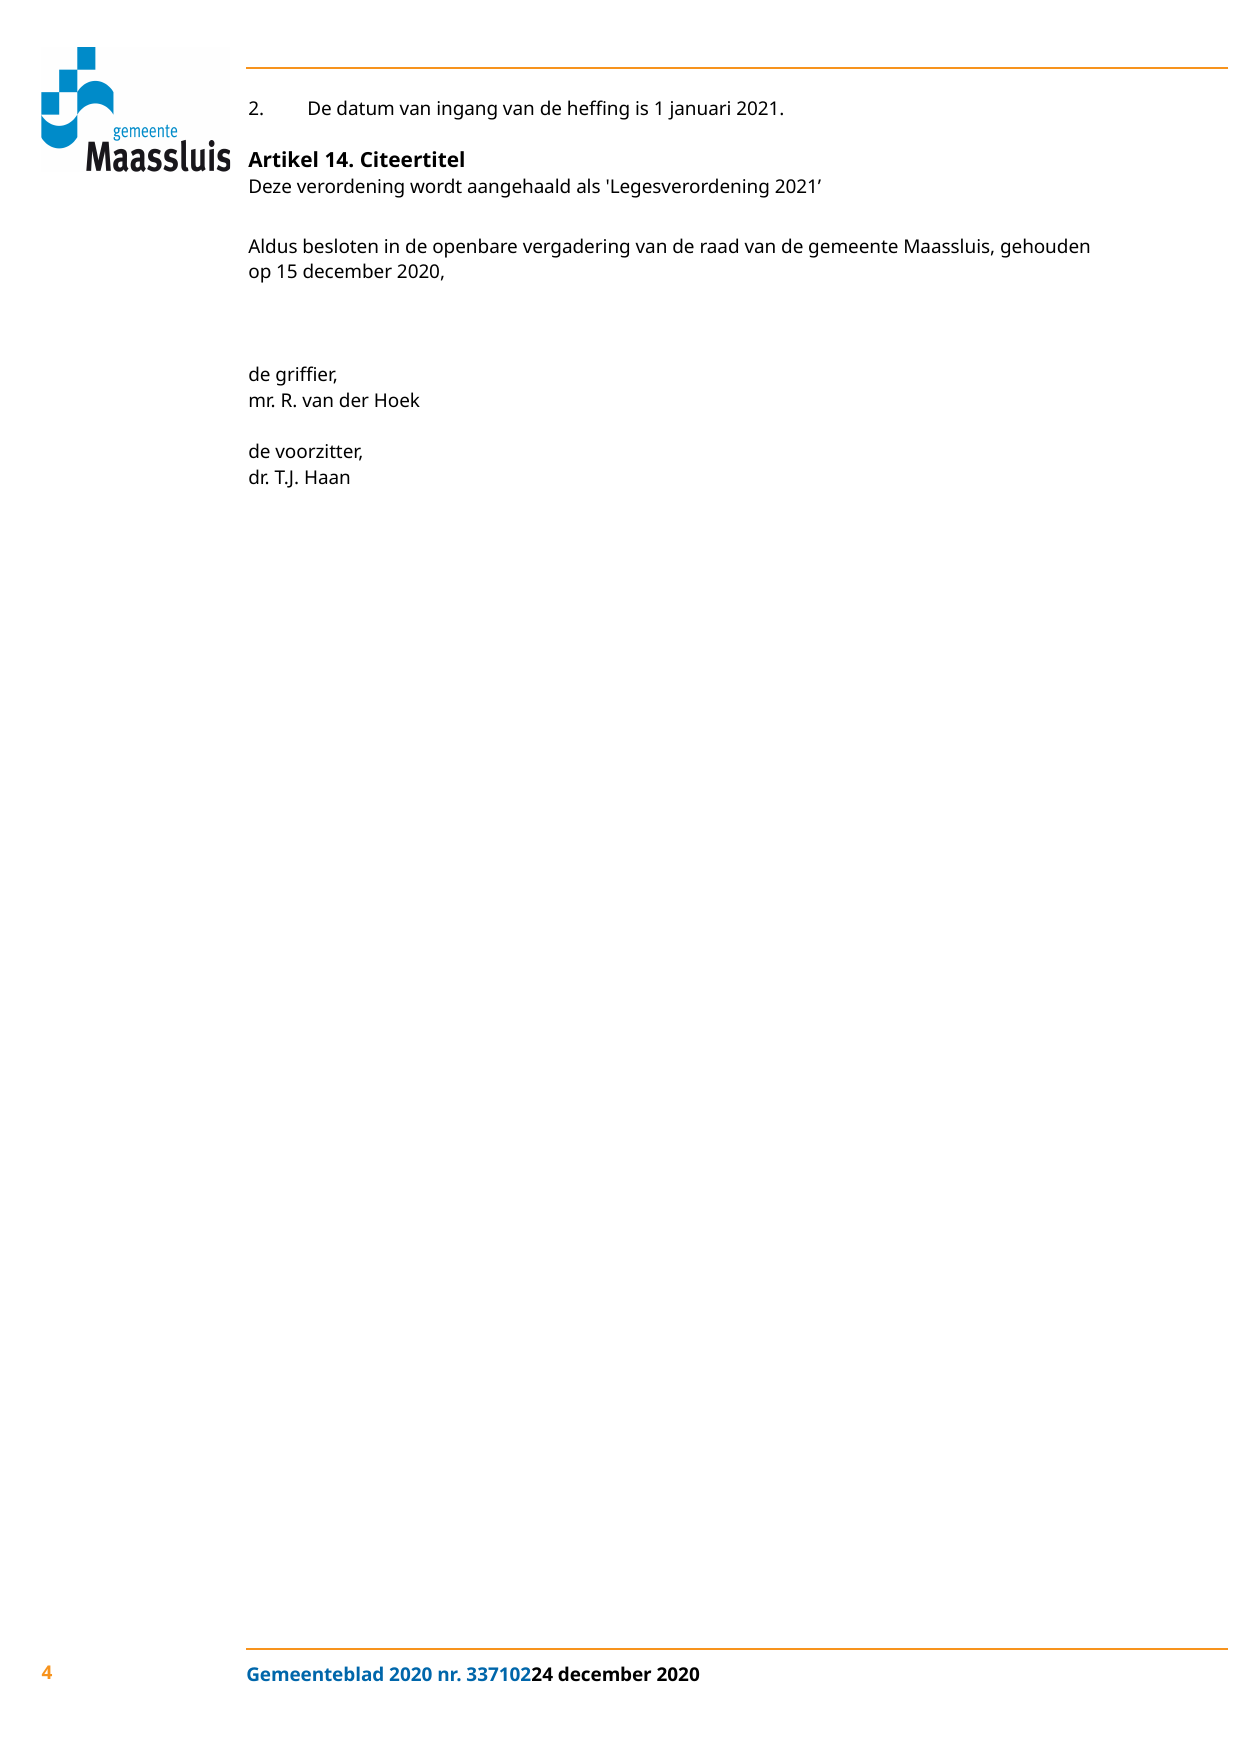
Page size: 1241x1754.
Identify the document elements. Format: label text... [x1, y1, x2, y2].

text mr. R. van der Hoek [248, 387, 1152, 413]
text dr. T.J. Haan [248, 464, 1152, 490]
text op 15 december 2020, [248, 258, 1152, 284]
list De datum van ingang van de heffing is 1 januari 2021. [248, 95, 1152, 121]
text Deze verordening wordt aangehaald als 'Legesverordening 2021’ [248, 174, 1152, 199]
picture [41, 47, 77, 92]
picture [41, 47, 231, 172]
text de griffier, [248, 361, 1152, 387]
text Artikel 14. Citeertitel [248, 145, 1152, 174]
text de voorzitter, [248, 439, 1152, 464]
text Aldus besloten in de openbare vergadering van de raad van de gemeente Maassluis, gehouden [248, 233, 1152, 258]
